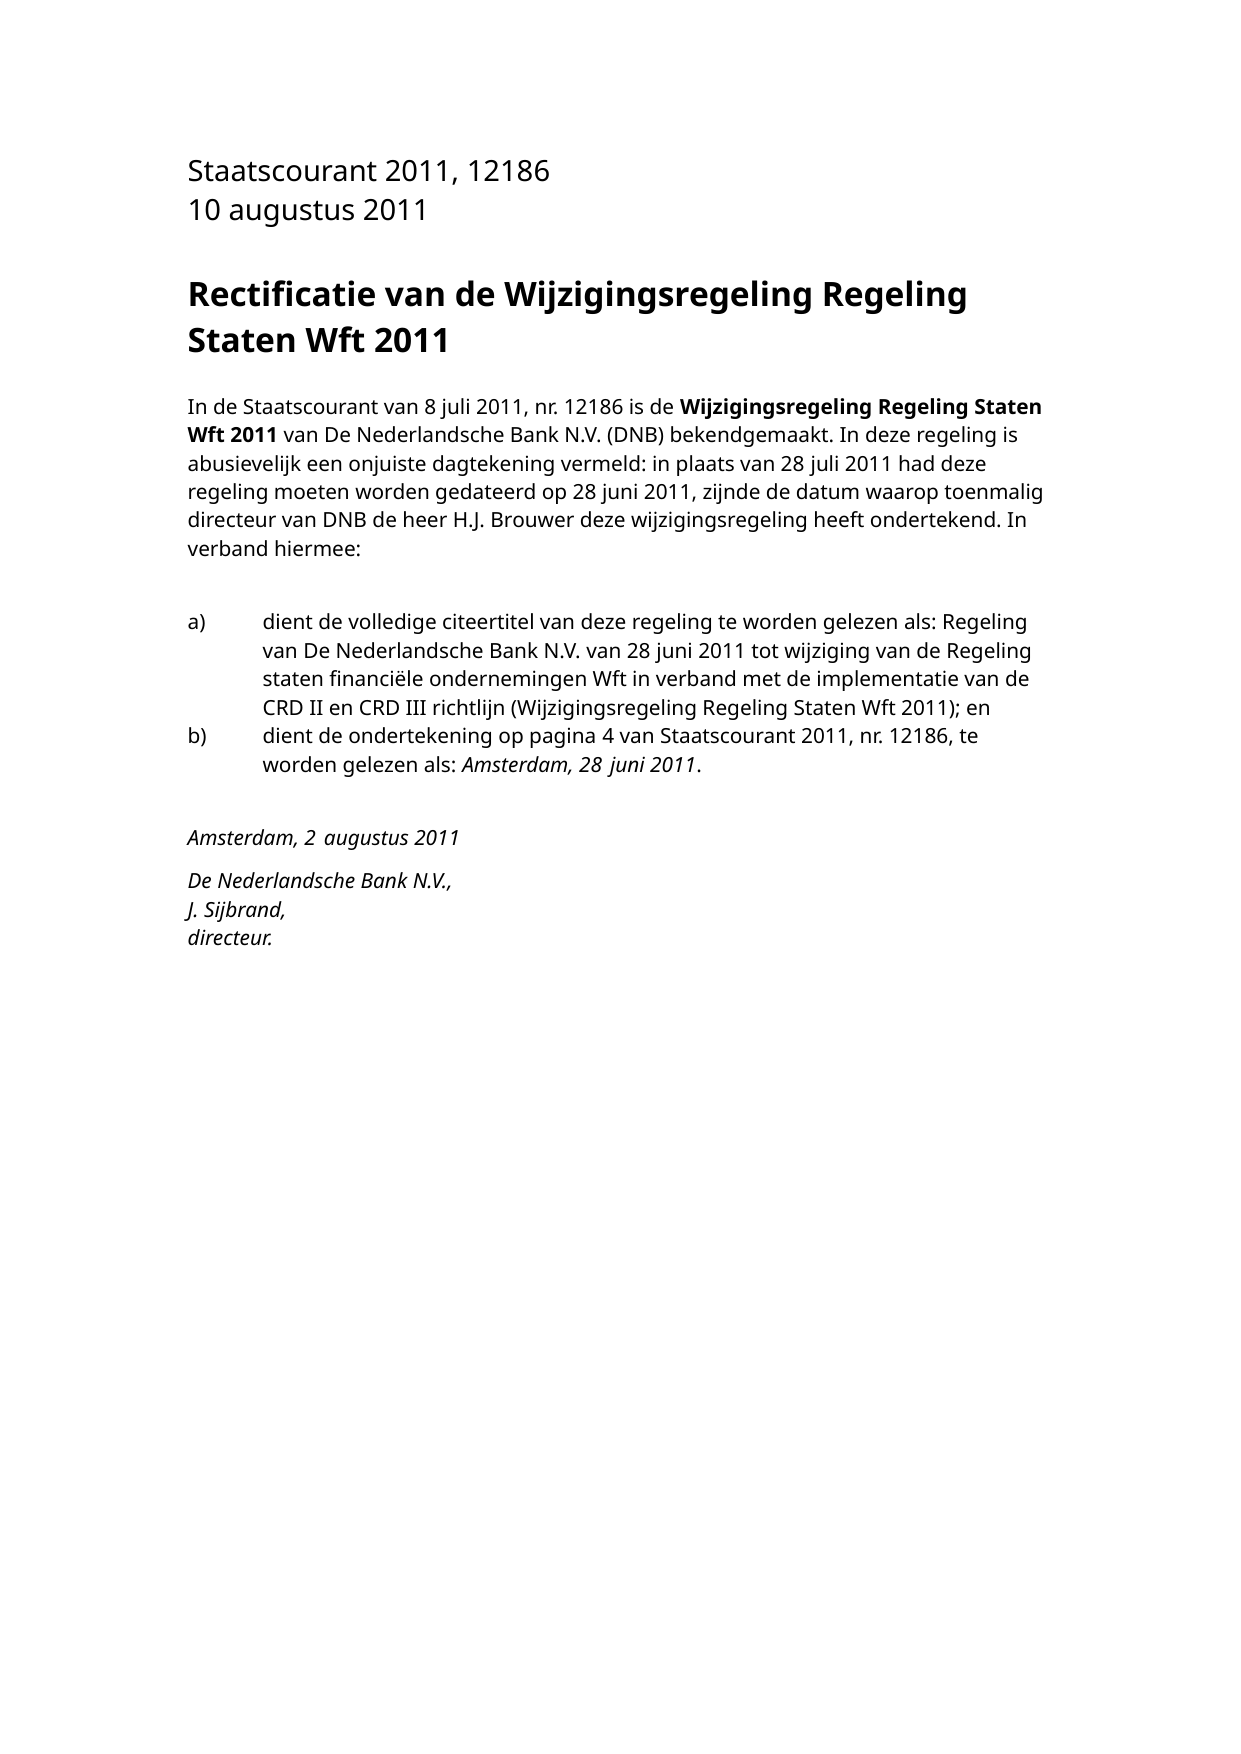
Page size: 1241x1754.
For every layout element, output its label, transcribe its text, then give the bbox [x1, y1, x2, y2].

text Staatscourant 2011, 12186 [187, 150, 1053, 190]
text J. Sijbrand, [187, 895, 1053, 923]
text Amsterdam, 2 augustus 2011 [187, 823, 1053, 852]
text directeur. [187, 923, 1053, 952]
text De Nederlandsche Bank N.V., [187, 867, 1053, 895]
list dient de volledige citeertitel van deze regeling te worden gelezen als: Regeling van De Nederlandsche Bank N.V. van 28 juni 2011 tot wijziging van de Regeling staten financiële ondernemingen Wft in verband met de implementatie van de CRD II en CRD III richtlijn (Wijzigingsregeling Regeling Staten Wft 2011); en [187, 607, 1053, 721]
list dient de ondertekening op pagina 4 van Staatscourant 2011, nr. 12186, te worden gelezen als: Amsterdam, 28 juni 2011. [187, 721, 1053, 778]
subtitle Rectificatie van de Wijzigingsregeling Regeling Staten Wft 2011 [187, 271, 1053, 362]
text In de Staatscourant van 8 juli 2011, nr. 12186 is de Wijzigingsregeling Regeling Staten Wft 2011 van De Nederlandsche Bank N.V. (DNB) bekendgemaakt. In deze regeling is abusievelijk een onjuiste dagtekening vermeld: in plaats van 28 juli 2011 had deze regeling moeten worden gedateerd op 28 juni 2011, zijnde de datum waarop toenmalig directeur van DNB de heer H.J. Brouwer deze wijzigingsregeling heeft ondertekend. In verband hiermee: [187, 392, 1053, 562]
text 10 augustus 2011 [187, 190, 1053, 229]
